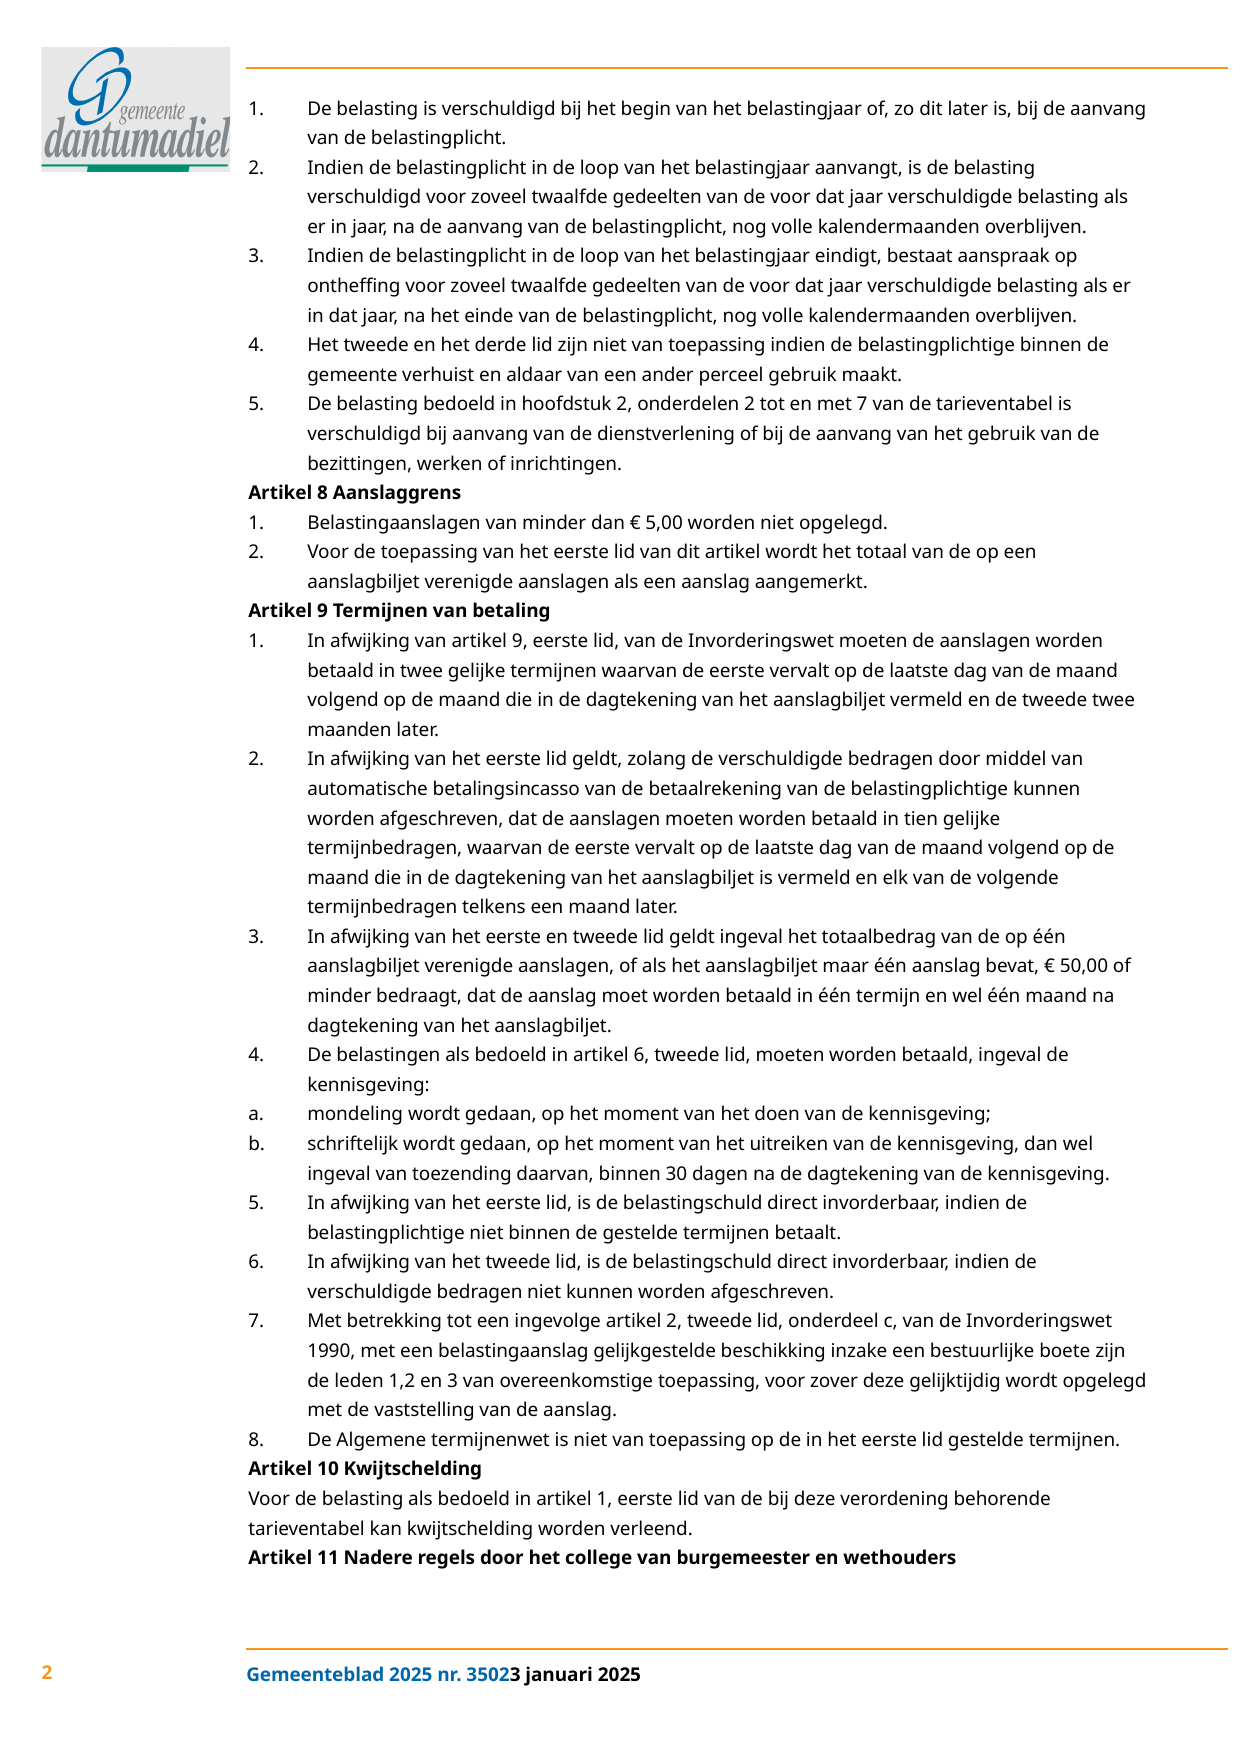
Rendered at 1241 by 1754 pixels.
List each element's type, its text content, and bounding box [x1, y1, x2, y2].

text Voor de belasting als bedoeld in artikel 1, eerste lid van de bij deze verordening behorende tarieventabel kan kwijtschelding worden verleend. [248, 1485, 1152, 1541]
picture [41, 47, 231, 172]
list De Algemene termijnenwet is niet van toepassing op de in het eerste lid gestelde termijnen. [248, 1426, 1152, 1452]
text Artikel 11 Nadere regels door het college van burgemeester en wethouders [248, 1544, 1152, 1570]
text Artikel 10 Kwijtschelding [248, 1456, 1152, 1481]
list mondeling wordt gedaan, op het moment van het doen van de kennisgeving; [248, 1101, 1152, 1126]
list Indien de belastingplicht in de loop van het belastingjaar aanvangt, is de belasting verschuldigd voor zoveel twaalfde gedeelten van de voor dat jaar verschuldigde belasting als er in jaar, na de aanvang van de belastingplicht, nog volle kalendermaanden overblijven. [248, 154, 1152, 239]
list De belasting is verschuldigd bij het begin van het belastingjaar of, zo dit later is, bij de aanvang van de belastingplicht. [248, 95, 1152, 150]
list Belastingaanslagen van minder dan € 5,00 worden niet opgelegd. [248, 509, 1152, 535]
list In afwijking van artikel 9, eerste lid, van de Invorderingswet moeten de aanslagen worden betaald in twee gelijke termijnen waarvan de eerste vervalt op de laatste dag van de maand volgend op de maand die in de dagtekening van het aanslagbiljet vermeld en de tweede twee maanden later. [248, 627, 1152, 742]
list In afwijking van het eerste en tweede lid geldt ingeval het totaalbedrag van de op één aanslagbiljet verenigde aanslagen, of als het aanslagbiljet maar één aanslag bevat, € 50,00 of minder bedraagt, dat de aanslag moet worden betaald in één termijn en wel één maand na dagtekening van het aanslagbiljet. [248, 923, 1152, 1038]
list Indien de belastingplicht in de loop van het belastingjaar eindigt, bestaat aanspraak op ontheffing voor zoveel twaalfde gedeelten van de voor dat jaar verschuldigde belasting als er in dat jaar, na het einde van de belastingplicht, nog volle kalendermaanden overblijven. [248, 243, 1152, 328]
list In afwijking van het eerste lid, is de belastingschuld direct invorderbaar, indien de belastingplichtige niet binnen de gestelde termijnen betaalt. [248, 1189, 1152, 1245]
text Artikel 8 Aanslaggrens [248, 479, 1152, 505]
list De belasting bedoeld in hoofdstuk 2, onderdelen 2 tot en met 7 van de tarieventabel is verschuldigd bij aanvang van de dienstverlening of bij de aanvang van het gebruik van de bezittingen, werken of inrichtingen. [248, 391, 1152, 476]
list Voor de toepassing van het eerste lid van dit artikel wordt het totaal van de op een aanslagbiljet verenigde aanslagen als een aanslag aangemerkt. [248, 538, 1152, 594]
list In afwijking van het tweede lid, is de belastingschuld direct invorderbaar, indien de verschuldigde bedragen niet kunnen worden afgeschreven. [248, 1248, 1152, 1304]
text Artikel 9 Termijnen van betaling [248, 598, 1152, 623]
list De belastingen als bedoeld in artikel 6, tweede lid, moeten worden betaald, ingeval de kennisgeving: [248, 1041, 1152, 1097]
list Met betrekking tot een ingevolge artikel 2, tweede lid, onderdeel c, van de Invorderingswet 1990, met een belastingaanslag gelijkgestelde beschikking inzake een bestuurlijke boete zijn de leden 1,2 en 3 van overeenkomstige toepassing, voor zover deze gelijktijdig wordt opgelegd met de vaststelling van de aanslag. [248, 1308, 1152, 1422]
list schriftelijk wordt gedaan, op het moment van het uitreiken van de kennisgeving, dan wel ingeval van toezending daarvan, binnen 30 dagen na de dagtekening van de kennisgeving. [248, 1130, 1152, 1186]
list In afwijking van het eerste lid geldt, zolang de verschuldigde bedragen door middel van automatische betalingsincasso van de betaalrekening van de belastingplichtige kunnen worden afgeschreven, dat de aanslagen moeten worden betaald in tien gelijke termijnbedragen, waarvan de eerste vervalt op de laatste dag van de maand volgend op de maand die in de dagtekening van het aanslagbiljet is vermeld en elk van de volgende termijnbedragen telkens een maand later. [248, 746, 1152, 919]
list Het tweede en het derde lid zijn niet van toepassing indien de belastingplichtige binnen de gemeente verhuist en aldaar van een ander perceel gebruik maakt. [248, 331, 1152, 387]
